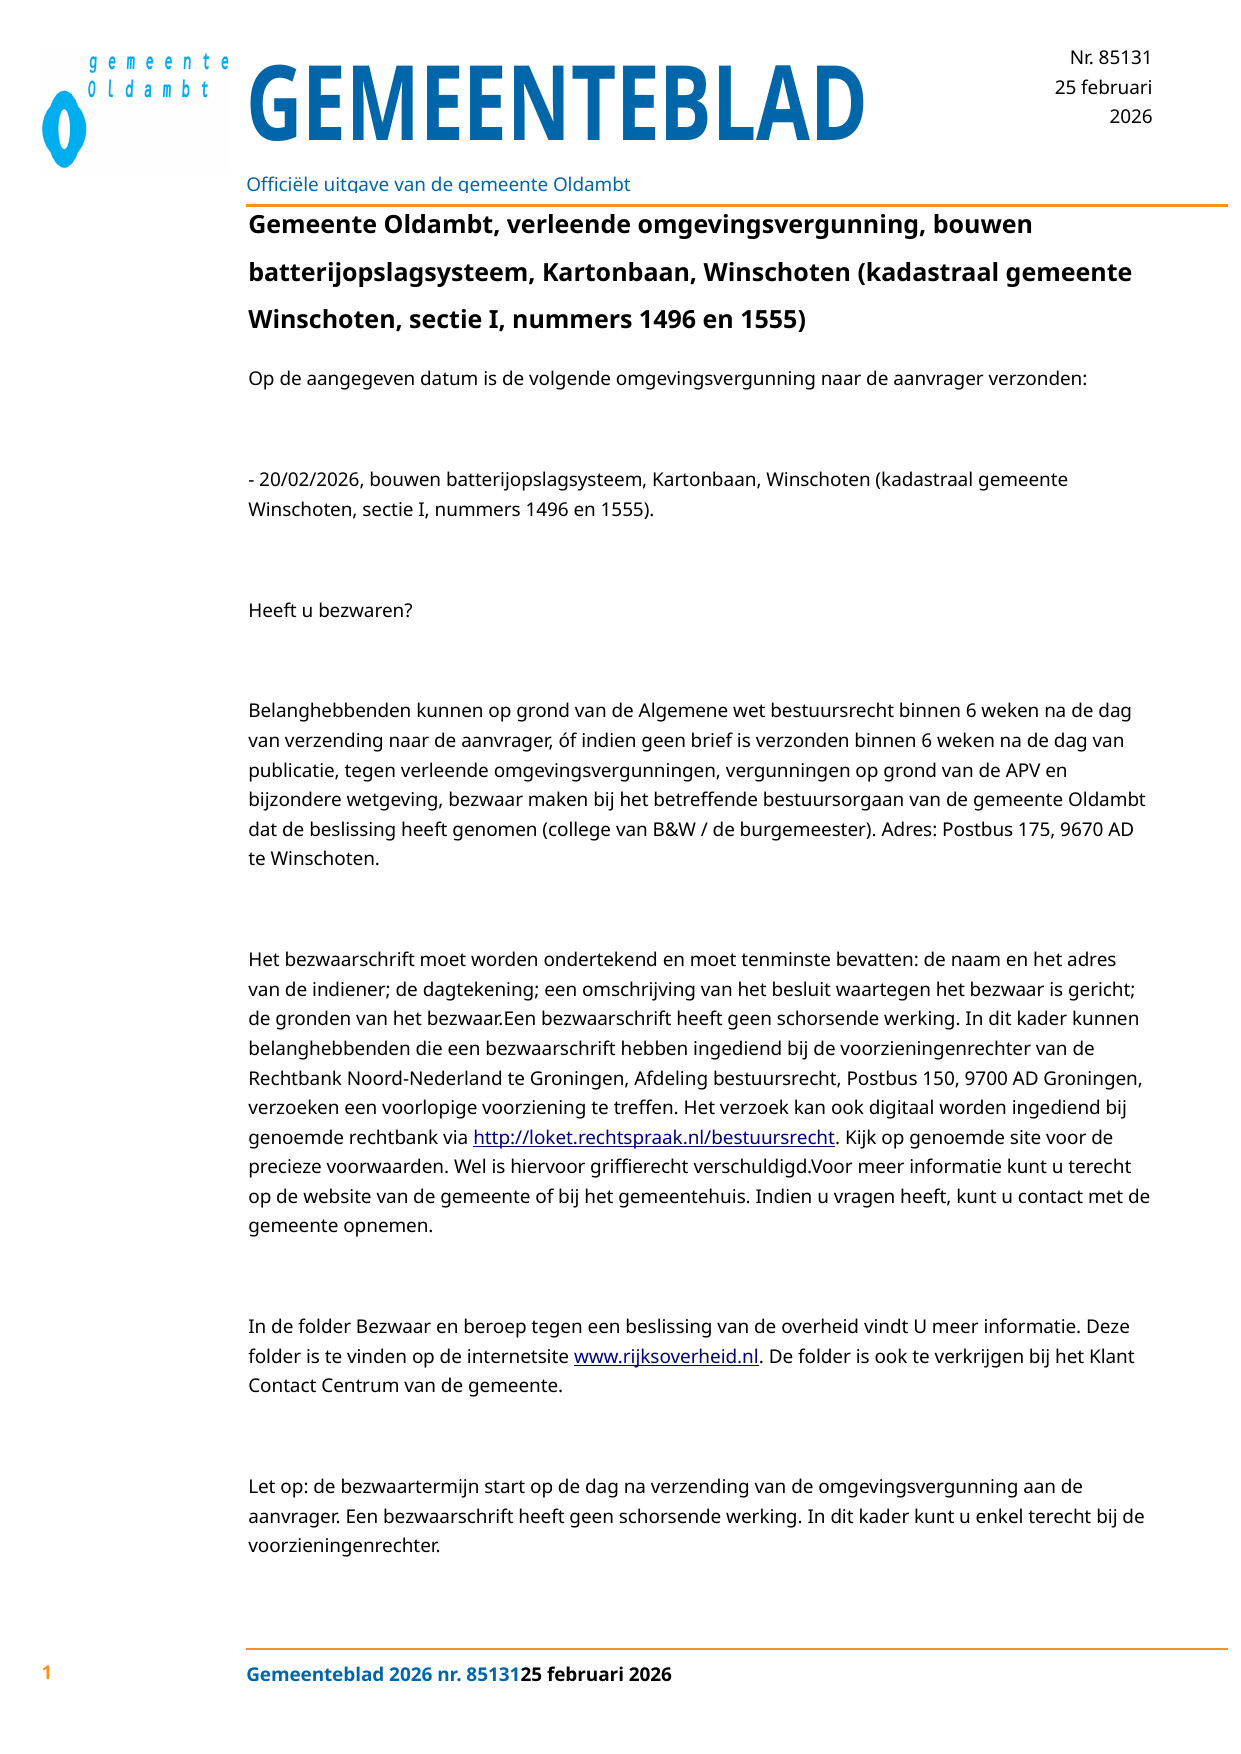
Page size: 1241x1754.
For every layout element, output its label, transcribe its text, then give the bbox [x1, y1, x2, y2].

text - 20/02/2026, bouwen batterijopslagsysteem, Kartonbaan, Winschoten (kadastraal gemeente Winschoten, sectie I, nummers 1496 en 1555). [248, 466, 1152, 522]
text Op de aangegeven datum is de volgende omgevingsvergunning naar de aanvrager verzonden: [248, 366, 1152, 391]
text Gemeente Oldambt, verleende omgevingsvergunning, bouwen batterijopslagsysteem, Kartonbaan, Winschoten (kadastraal gemeente Winschoten, sectie I, nummers 1496 en 1555) [248, 207, 1152, 336]
text In de folder Bezwaar en beroep tegen een beslissing van de overheid vindt U meer informatie. Deze folder is te vinden op de internetsite www.rijksoverheid.nl. De folder is ook te verkrijgen bij het Klant Contact Centrum van de gemeente. [248, 1313, 1152, 1398]
text Het bezwaarschrift moet worden ondertekend en moet tenminste bevatten: de naam en het adres van de indiener; de dagtekening; een omschrijving van het besluit waartegen het bezwaar is gericht; de gronden van het bezwaar.Een bezwaarschrift heeft geen schorsende werking. In dit kader kunnen belanghebbenden die een bezwaarschrift hebben ingediend bij de voorzieningenrechter van de Rechtbank Noord-Nederland te Groningen, Afdeling bestuursrecht, Postbus 150, 9700 AD Groningen, verzoeken een voorlopige voorziening te treffen. Het verzoek kan ook digitaal worden ingediend bij genoemde rechtbank via http://loket.rechtspraak.nl/bestuursrecht. Kijk op genoemde site voor de precieze voorwaarden. Wel is hiervoor griffierecht verschuldigd.Voor meer informatie kunt u terecht op de website van de gemeente of bij het gemeentehuis. Indien u vragen heeft, kunt u contact met de gemeente opnemen. [248, 946, 1152, 1238]
text Let op: de bezwaartermijn start op de dag na verzending van de omgevingsvergunning aan de aanvrager. Een bezwaarschrift heeft geen schorsende werking. In dit kader kunt u enkel terecht bij de voorzieningenrechter. [248, 1473, 1152, 1558]
text Heeft u bezwaren? [248, 597, 1152, 622]
text Belanghebbenden kunnen op grond van de Algemene wet bestuursrecht binnen 6 weken na de dag van verzending naar de aanvrager, óf indien geen brief is verzonden binnen 6 weken na de dag van publicatie, tegen verleende omgevingsvergunningen, vergunningen op grond van de APV en bijzondere wetgeving, bezwaar maken bij het betreffende bestuursorgaan van de gemeente Oldambt dat de beslissing heeft genomen (college van B&W / de burgemeester). Adres: Postbus 175, 9670 AD te Winschoten. [248, 698, 1152, 871]
picture [41, 47, 231, 172]
